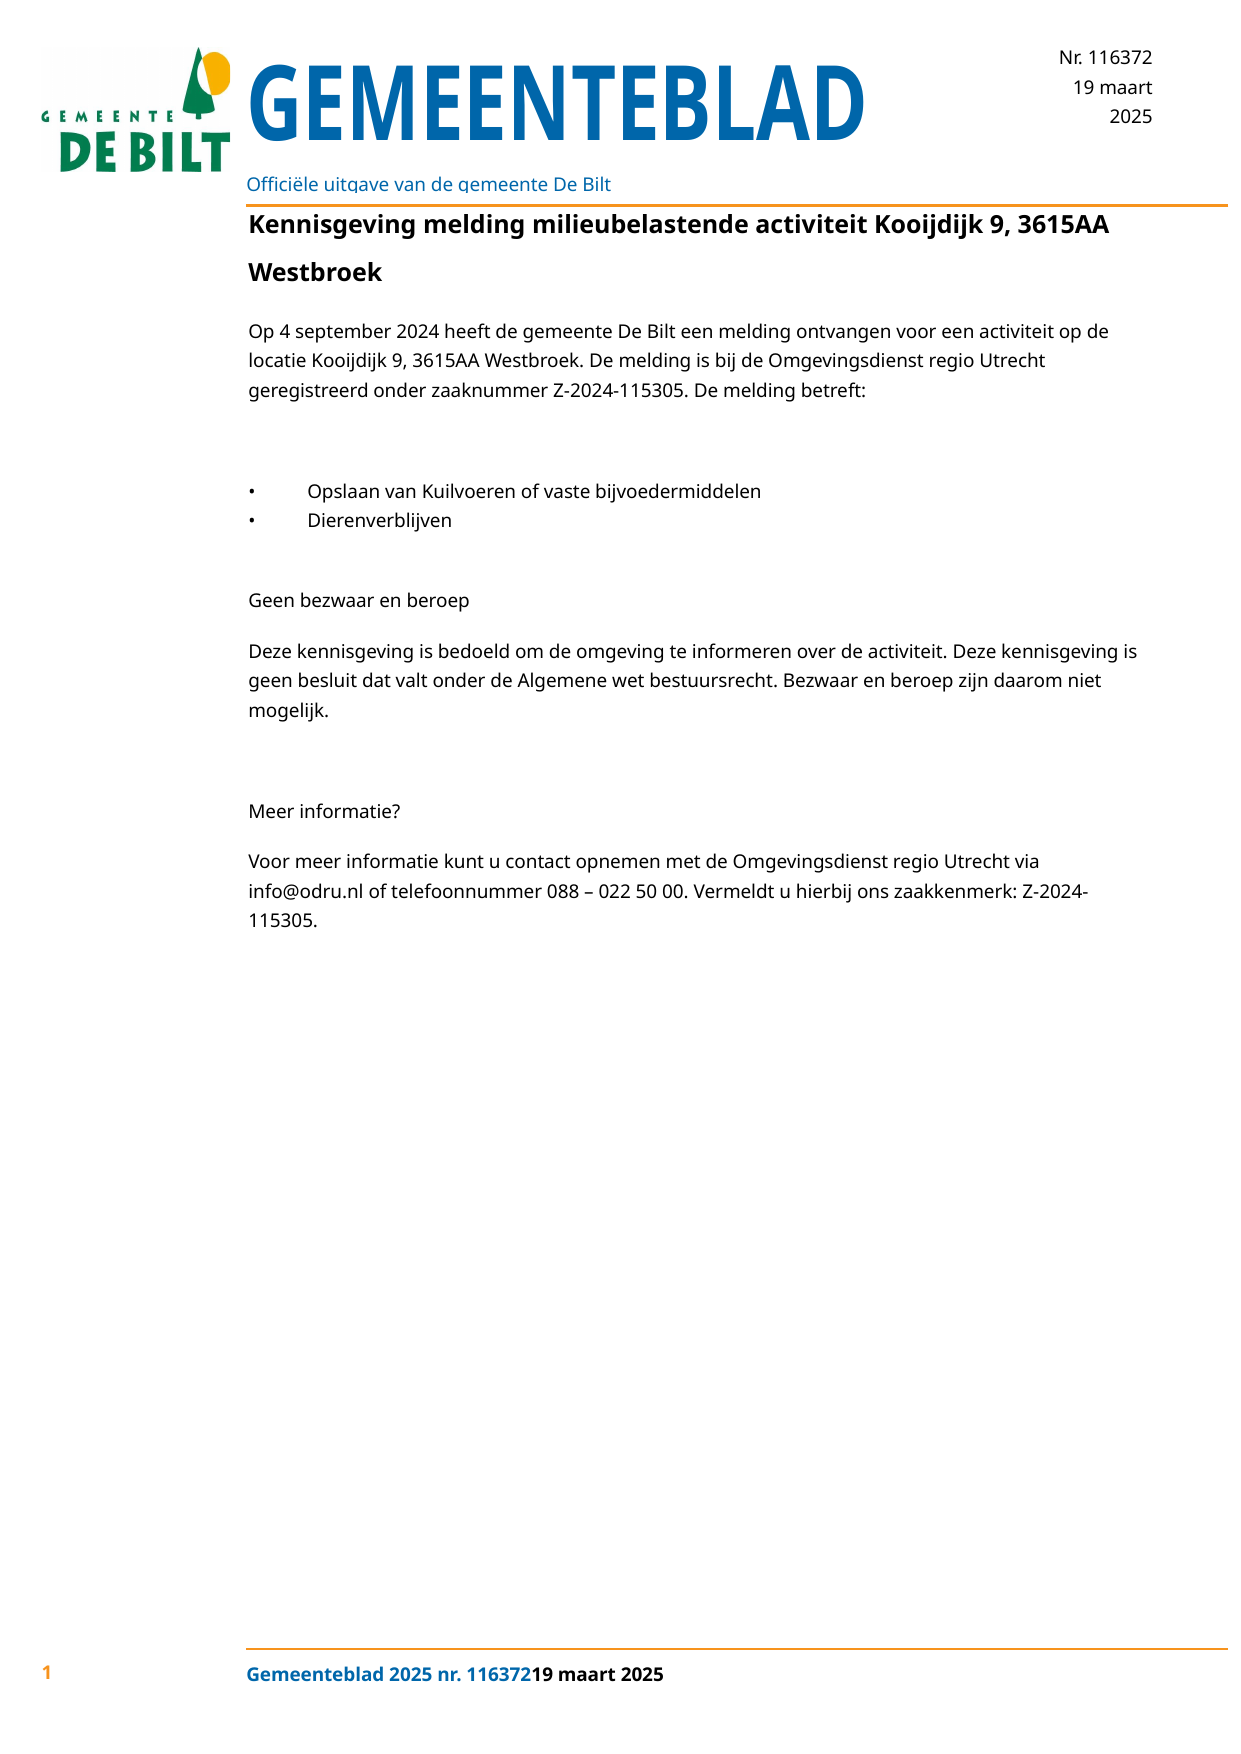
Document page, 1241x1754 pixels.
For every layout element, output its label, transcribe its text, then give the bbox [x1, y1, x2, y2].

list Opslaan van Kuilvoeren of vaste bijvoedermiddelen [248, 478, 1152, 504]
text Geen bezwaar en beroep [248, 587, 1152, 613]
text Kennisgeving melding milieubelastende activiteit Kooijdijk 9, 3615AA Westbroek [248, 207, 1152, 288]
list Dierenverblijven [248, 507, 1152, 533]
text Meer informatie? [248, 798, 1152, 824]
picture [41, 47, 231, 172]
text Op 4 september 2024 heeft de gemeente De Bilt een melding ontvangen voor een activiteit op de locatie Kooijdijk 9, 3615AA Westbroek. De melding is bij de Omgevingsdienst regio Utrecht geregistreerd onder zaaknummer Z-2024-115305. De melding betreft: [248, 318, 1152, 403]
text Deze kennisgeving is bedoeld om de omgeving te informeren over de activiteit. Deze kennisgeving is geen besluit dat valt onder de Algemene wet bestuursrecht. Bezwaar en beroep zijn daarom niet mogelijk. [248, 638, 1152, 723]
text Voor meer informatie kunt u contact opnemen met de Omgevingsdienst regio Utrecht via info@odru.nl of telefoonnummer 088 – 022 50 00. Vermeldt u hierbij ons zaakkenmerk: Z-2024-115305. [248, 848, 1152, 933]
